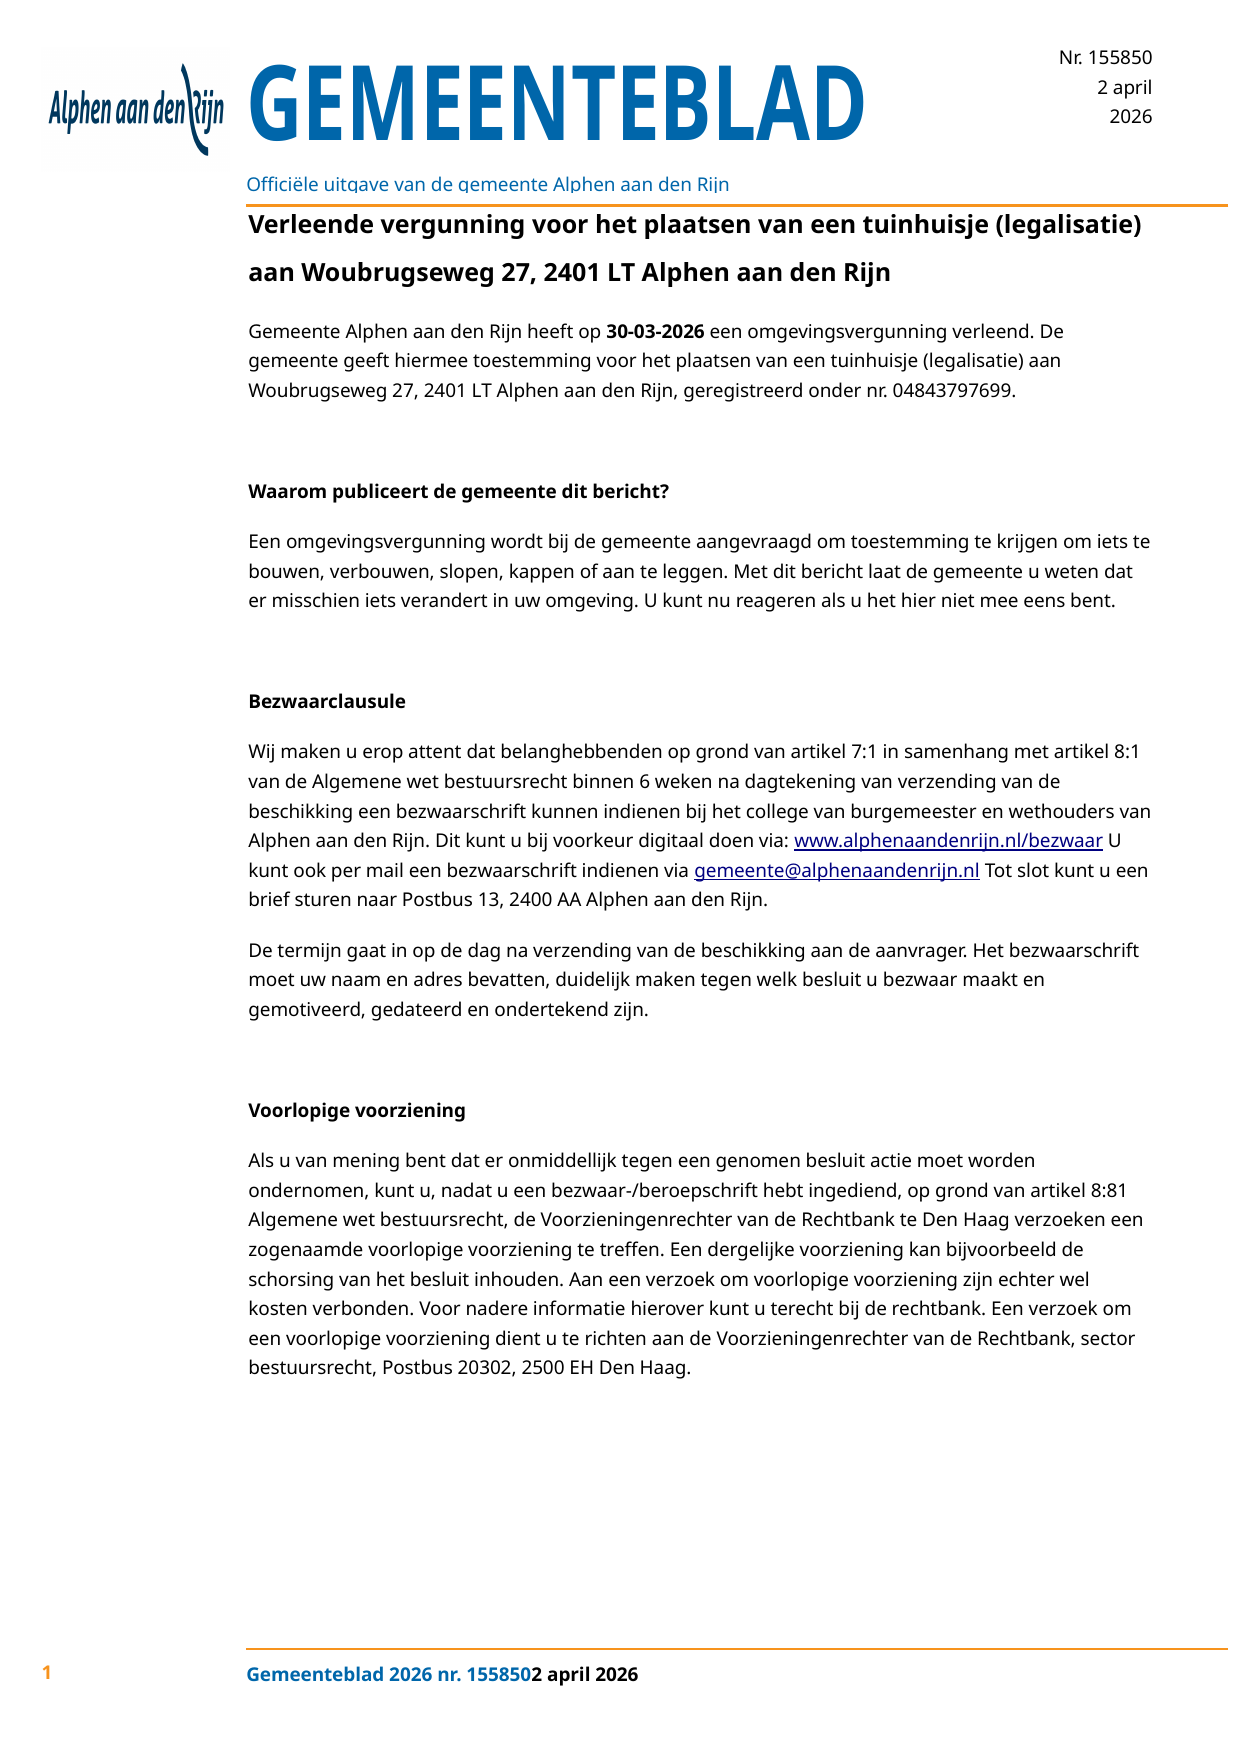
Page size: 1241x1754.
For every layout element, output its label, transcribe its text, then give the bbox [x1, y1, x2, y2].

text Wij maken u erop attent dat belanghebbenden op grond van artikel 7:1 in samenhang met artikel 8:1 van de Algemene wet bestuursrecht binnen 6 weken na dagtekening van verzending van de beschikking een bezwaarschrift kunnen indienen bij het college van burgemeester en wethouders van Alphen aan den Rijn. Dit kunt u bij voorkeur digitaal doen via: www.alphenaandenrijn.nl/bezwaar U kunt ook per mail een bezwaarschrift indienen via gemeente@alphenaandenrijn.nl Tot slot kunt u een brief sturen naar Postbus 13, 2400 AA Alphen aan den Rijn. [248, 739, 1152, 912]
picture [41, 47, 231, 172]
text Voorlopige voorziening [248, 1097, 1152, 1123]
text Waarom publiceert de gemeente dit bericht? [248, 478, 1152, 504]
text Gemeente Alphen aan den Rijn heeft op 30-03-2026 een omgevingsvergunning verleend. De gemeente geeft hiermee toestemming voor het plaatsen van een tuinhuisje (legalisatie) aan Woubrugseweg 27, 2401 LT Alphen aan den Rijn, geregistreerd onder nr. 04843797699. [248, 318, 1152, 403]
text Een omgevingsvergunning wordt bij de gemeente aangevraagd om toestemming te krijgen om iets te bouwen, verbouwen, slopen, kappen of aan te leggen. Met dit bericht laat de gemeente u weten dat er misschien iets verandert in uw omgeving. U kunt nu reageren als u het hier niet mee eens bent. [248, 528, 1152, 613]
text Als u van mening bent dat er onmiddellijk tegen een genomen besluit actie moet worden ondernomen, kunt u, nadat u een bezwaar-/beroepschrift hebt ingediend, op grond van artikel 8:81 Algemene wet bestuursrecht, de Voorzieningenrechter van de Rechtbank te Den Haag verzoeken een zogenaamde voorlopige voorziening te treffen. Een dergelijke voorziening kan bijvoorbeeld de schorsing van het besluit inhouden. Aan een verzoek om voorlopige voorziening zijn echter wel kosten verbonden. Voor nadere informatie hierover kunt u terecht bij de rechtbank. Een verzoek om een voorlopige voorziening dient u te richten aan de Voorzieningenrechter van de Rechtbank, sector bestuursrecht, Postbus 20302, 2500 EH Den Haag. [248, 1147, 1152, 1380]
text Bezwaarclausule [248, 688, 1152, 714]
text Verleende vergunning voor het plaatsen van een tuinhuisje (legalisatie) aan Woubrugseweg 27, 2401 LT Alphen aan den Rijn [248, 207, 1152, 288]
text De termijn gaat in op de dag na verzending van de beschikking aan de aanvrager. Het bezwaarschrift moet uw naam en adres bevatten, duidelijk maken tegen welk besluit u bezwaar maakt en gemotiveerd, gedateerd en ondertekend zijn. [248, 937, 1152, 1022]
